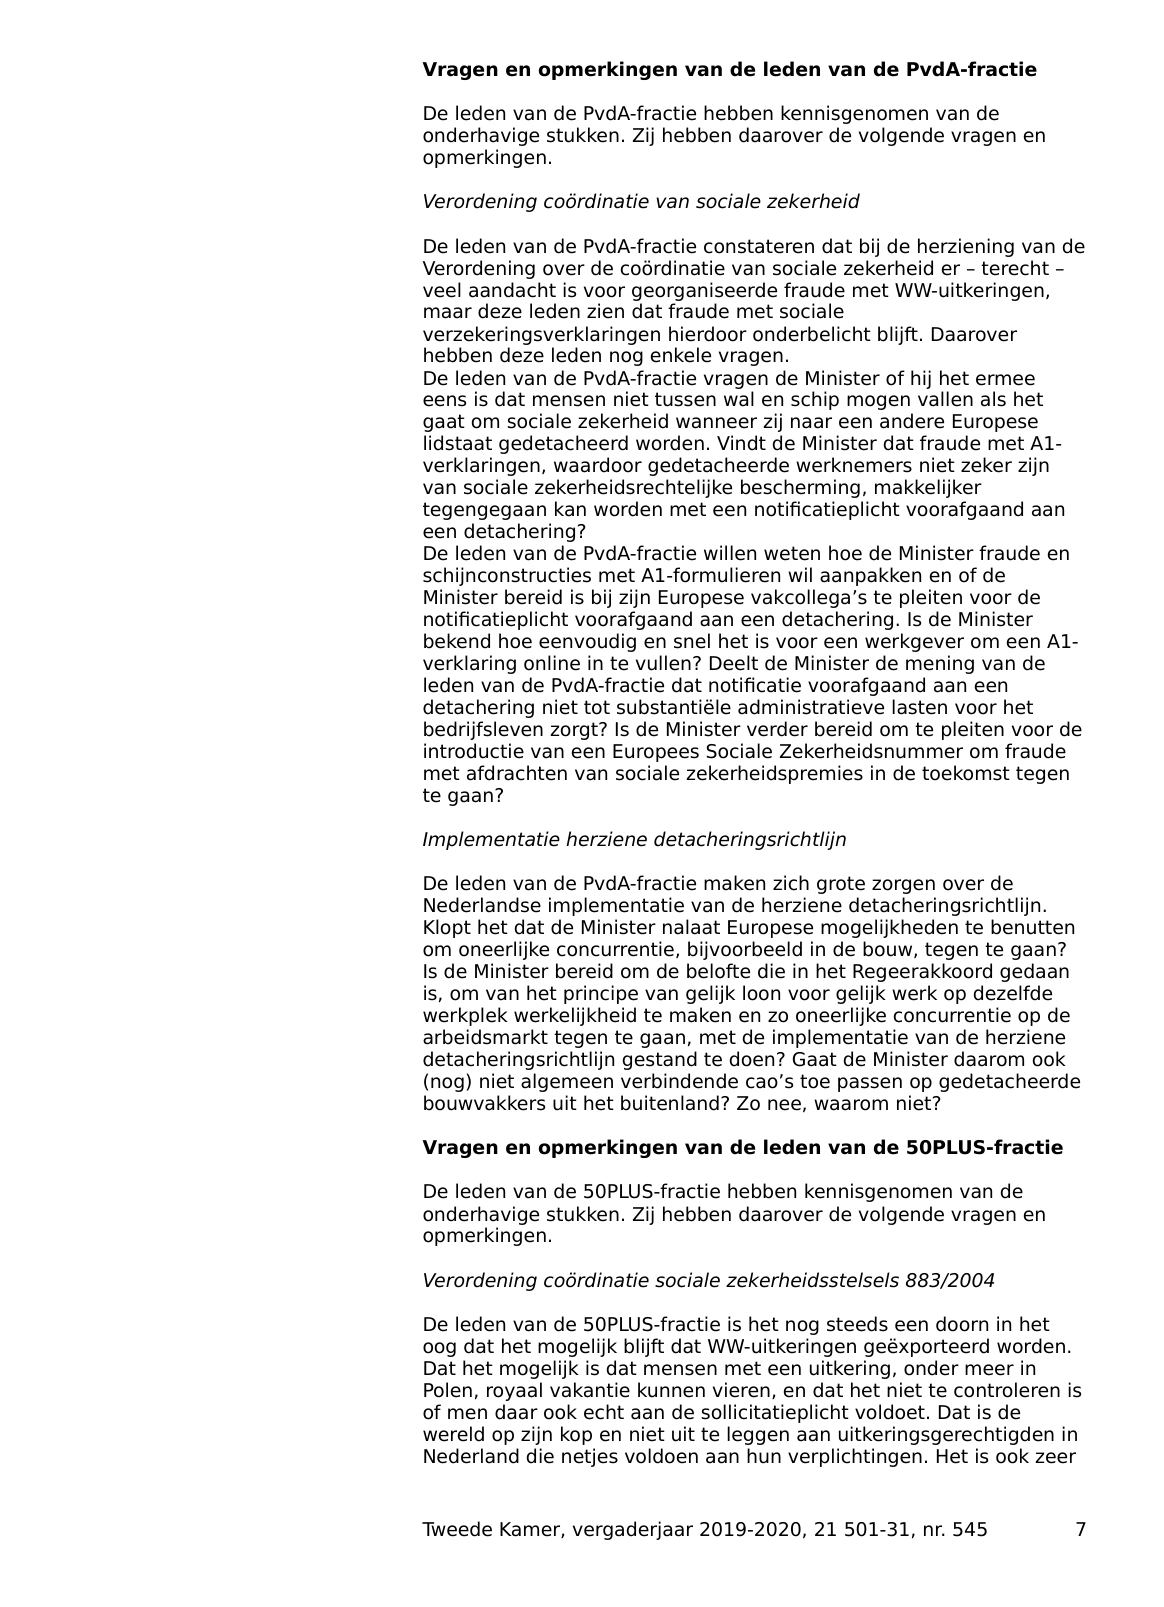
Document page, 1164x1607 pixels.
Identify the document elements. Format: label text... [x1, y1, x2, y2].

text De leden van de PvdA-fractie constateren dat bij de herziening van de Verordening over de coördinatie van sociale zekerheid er – terecht – veel aandacht is voor georganiseerde fraude met WW-uitkeringen, maar deze leden zien dat fraude met sociale verzekeringsverklaringen hierdoor onderbelicht blijft. Daarover hebben deze leden nog enkele vragen. [422, 236, 1087, 367]
text De leden van de PvdA-fractie maken zich grote zorgen over de Nederlandse implementatie van de herziene detacheringsrichtlijn. Klopt het dat de Minister nalaat Europese mogelijkheden te benutten om oneerlijke concurrentie, bijvoorbeeld in de bouw, tegen te gaan? Is de Minister bereid om de belofte die in het Regeerakkoord gedaan is, om van het principe van gelijk loon voor gelijk werk op dezelfde werkplek werkelijkheid te maken en zo oneerlijke concurrentie op de arbeidsmarkt tegen te gaan, met de implementatie van de herziene detacheringsrichtlijn gestand te doen? Gaat de Minister daarom ook (nog) niet algemeen verbindende cao’s toe passen op gedetacheerde bouwvakkers uit het buitenland? Zo nee, waarom niet? [422, 873, 1087, 1115]
subtitle Vragen en opmerkingen van de leden van de PvdA-fractie [422, 59, 1087, 81]
text De leden van de PvdA-fractie willen weten hoe de Minister fraude en schijnconstructies met A1-formulieren wil aanpakken en of de Minister bereid is bij zijn Europese vakcollega’s te pleiten voor de notificatieplicht voorafgaand aan een detachering. Is de Minister bekend hoe eenvoudig en snel het is voor een werkgever om een A1-verklaring online in te vullen? Deelt de Minister de mening van de leden van de PvdA-fractie dat notificatie voorafgaand aan een detachering niet tot substantiële administratieve lasten voor het bedrijfsleven zorgt? Is de Minister verder bereid om te pleiten voor de introductie van een Europees Sociale Zekerheidsnummer om fraude met afdrachten van sociale zekerheidspremies in de toekomst tegen te gaan? [422, 543, 1087, 807]
text De leden van de PvdA-fractie vragen de Minister of hij het ermee eens is dat mensen niet tussen wal en schip mogen vallen als het gaat om sociale zekerheid wanneer zij naar een andere Europese lidstaat gedetacheerd worden. Vindt de Minister dat fraude met A1-verklaringen, waardoor gedetacheerde werknemers niet zeker zijn van sociale zekerheidsrechtelijke bescherming, makkelijker tegengegaan kan worden met een notificatieplicht voorafgaand aan een detachering? [422, 367, 1087, 543]
text De leden van de PvdA-fractie hebben kennisgenomen van de onderhavige stukken. Zij hebben daarover de volgende vragen en opmerkingen. [422, 103, 1087, 169]
subtitle Implementatie herziene detacheringsrichtlijn [422, 829, 1087, 851]
subtitle Vragen en opmerkingen van de leden van de 50PLUS-fractie [422, 1137, 1087, 1159]
text De leden van de 50PLUS-fractie hebben kennisgenomen van de onderhavige stukken. Zij hebben daarover de volgende vragen en opmerkingen. [422, 1181, 1087, 1247]
text De leden van de 50PLUS-fractie is het nog steeds een doorn in het oog dat het mogelijk blijft dat WW-uitkeringen geëxporteerd worden. Dat het mogelijk is dat mensen met een uitkering, onder meer in Polen, royaal vakantie kunnen vieren, en dat het niet te controleren is of men daar ook echt aan de sollicitatieplicht voldoet. Dat is de wereld op zijn kop en niet uit te leggen aan uitkeringsgerechtigden in Nederland die netjes voldoen aan hun verplichtingen. Het is ook zeer [422, 1314, 1087, 1468]
subtitle Verordening coördinatie sociale zekerheidsstelsels 883/2004 [422, 1269, 1087, 1292]
subtitle Verordening coördinatie van sociale zekerheid [422, 191, 1087, 213]
